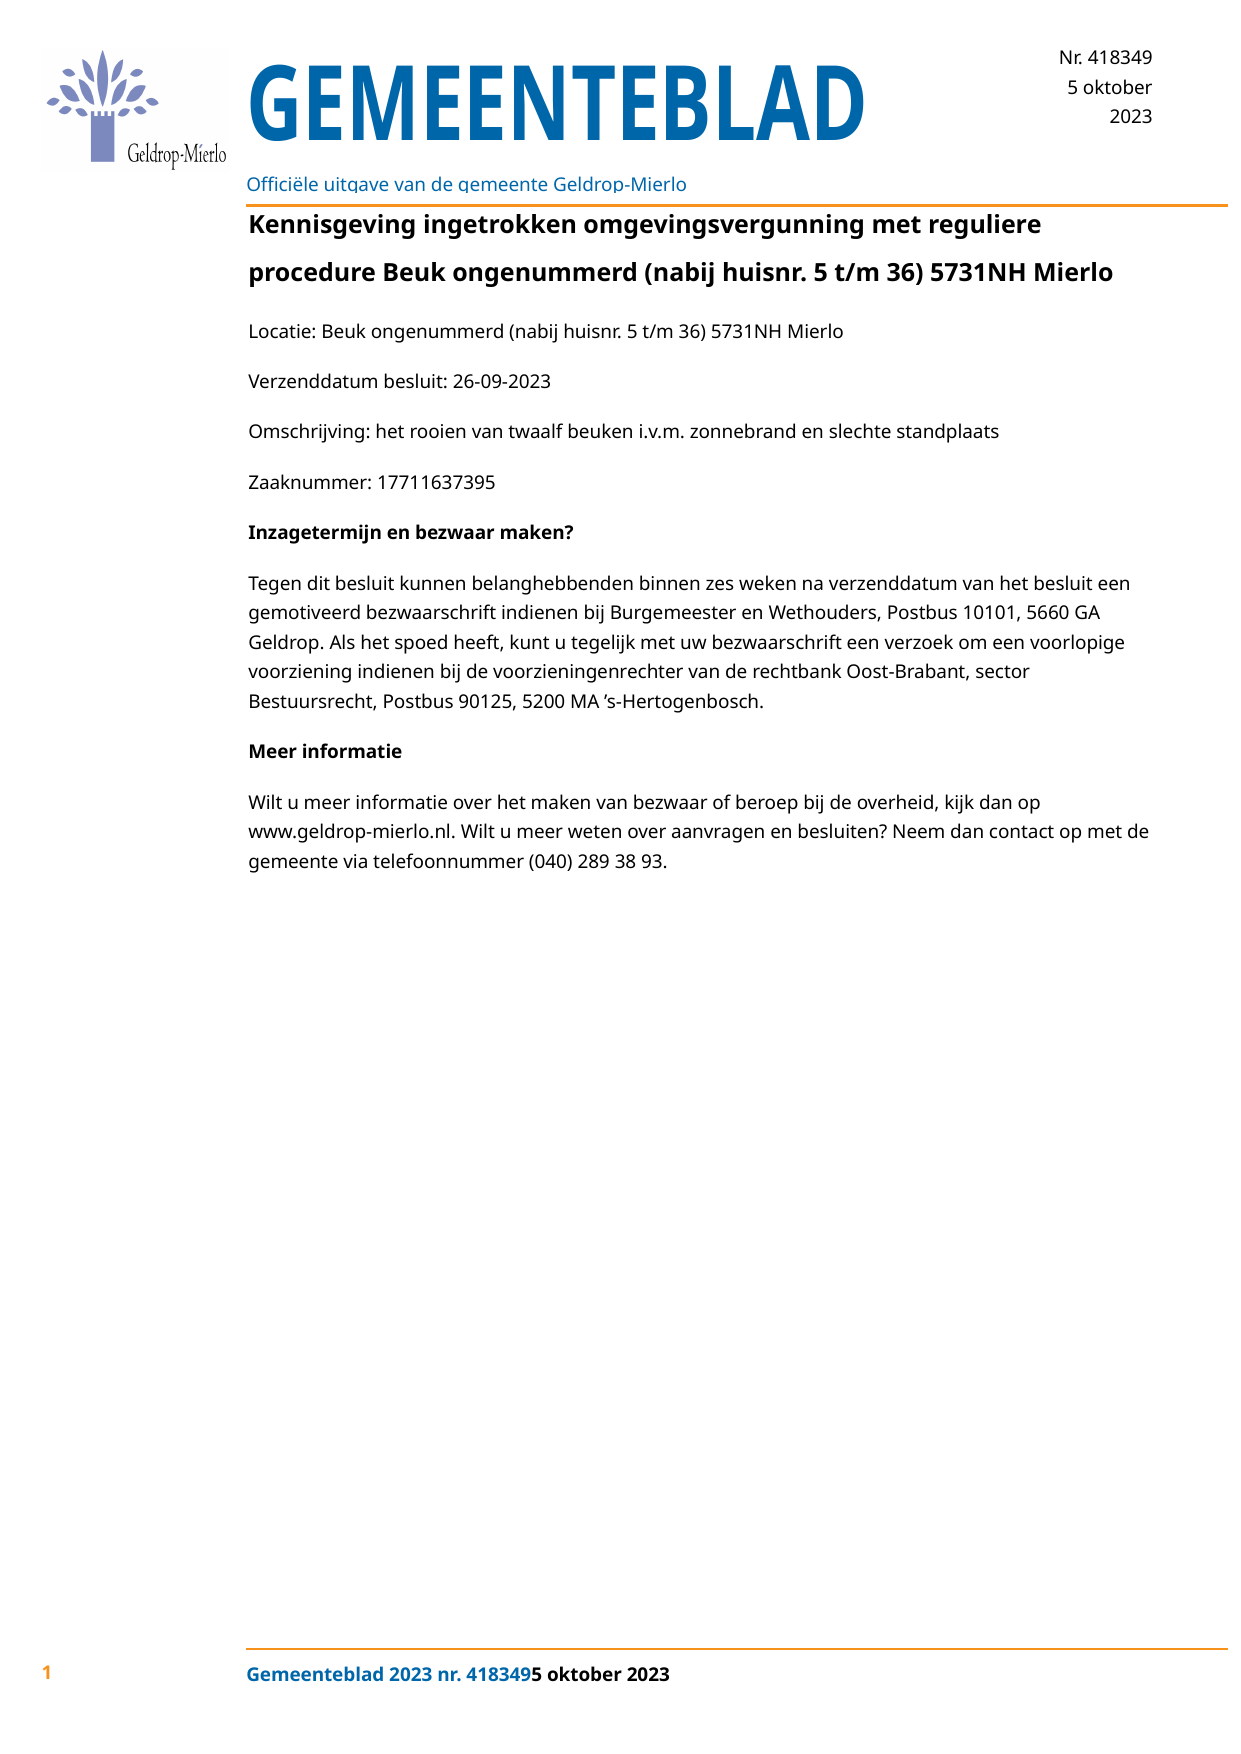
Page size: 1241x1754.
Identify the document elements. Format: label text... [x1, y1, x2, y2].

text Zaaknummer: 17711637395 [248, 469, 1152, 495]
text Wilt u meer informatie over het maken van bezwaar of beroep bij de overheid, kijk dan op www.geldrop-mierlo.nl. Wilt u meer weten over aanvragen en besluiten? Neem dan contact op met de gemeente via telefoonnummer (040) 289 38 93. [248, 789, 1152, 874]
text Tegen dit besluit kunnen belanghebbenden binnen zes weken na verzenddatum van het besluit een gemotiveerd bezwaarschrift indienen bij Burgemeester en Wethouders, Postbus 10101, 5660 GA Geldrop. Als het spoed heeft, kunt u tegelijk met uw bezwaarschrift een verzoek om een voorlopige voorziening indienen bij de voorzieningenrechter van de rechtbank Oost-Brabant, sector Bestuursrecht, Postbus 90125, 5200 MA ’s-Hertogenbosch. [248, 570, 1152, 714]
text Kennisgeving ingetrokken omgevingsvergunning met reguliere procedure Beuk ongenummerd (nabij huisnr. 5 t/m 36) 5731NH Mierlo [248, 207, 1152, 288]
text Verzenddatum besluit: 26-09-2023 [248, 368, 1152, 394]
text Inzagetermijn en bezwaar maken? [248, 519, 1152, 545]
text Omschrijving: het rooien van twaalf beuken i.v.m. zonnebrand en slechte standplaats [248, 419, 1152, 444]
text Meer informatie [248, 739, 1152, 764]
text Locatie: Beuk ongenummerd (nabij huisnr. 5 t/m 36) 5731NH Mierlo [248, 318, 1152, 344]
picture [41, 47, 231, 172]
